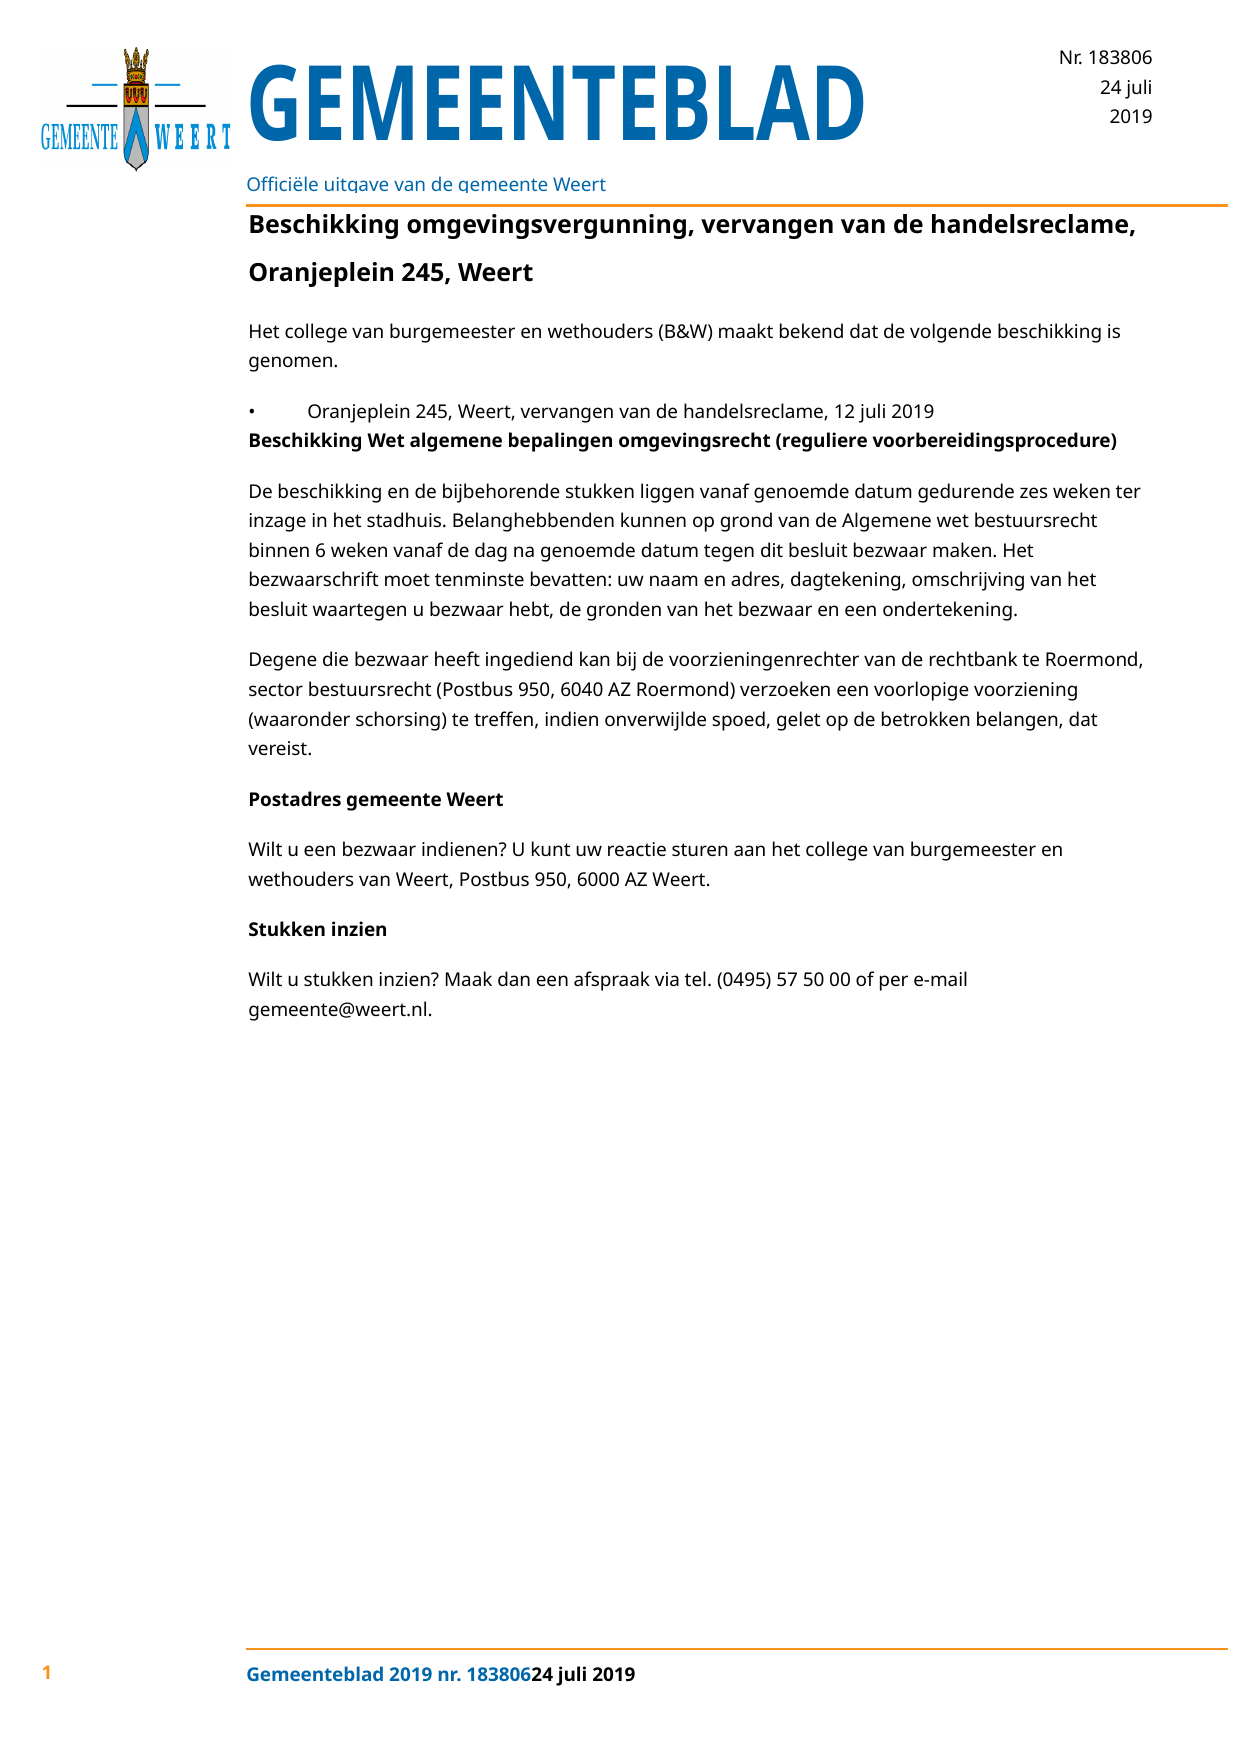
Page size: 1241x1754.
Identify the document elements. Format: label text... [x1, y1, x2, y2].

text Stukken inzien [248, 916, 1152, 942]
list Oranjeplein 245, Weert, vervangen van de handelsreclame, 12 juli 2019 [248, 398, 1152, 424]
text Degene die bezwaar heeft ingediend kan bij de voorzieningenrechter van de rechtbank te Roermond, sector bestuursrecht (Postbus 950, 6040 AZ Roermond) verzoeken een voorlopige voorziening (waaronder schorsing) te treffen, indien onverwijlde spoed, gelet op de betrokken belangen, dat vereist. [248, 647, 1152, 761]
picture [41, 47, 231, 172]
text Beschikking Wet algemene bepalingen omgevingsrecht (reguliere voorbereidingsprocedure) [248, 427, 1152, 453]
text Postadres gemeente Weert [248, 786, 1152, 812]
text Beschikking omgevingsvergunning, vervangen van de handelsreclame, Oranjeplein 245, Weert [248, 207, 1152, 288]
text Wilt u stukken inzien? Maak dan een afspraak via tel. (0495) 57 50 00 of per e-mail gemeente@weert.nl. [248, 967, 1152, 1022]
text Het college van burgemeester en wethouders (B&W) maakt bekend dat de volgende beschikking is genomen. [248, 318, 1152, 373]
text Wilt u een bezwaar indienen? U kunt uw reactie sturen aan het college van burgemeester en wethouders van Weert, Postbus 950, 6000 AZ Weert. [248, 836, 1152, 892]
text De beschikking en de bijbehorende stukken liggen vanaf genoemde datum gedurende zes weken ter inzage in het stadhuis. Belanghebbenden kunnen op grond van de Algemene wet bestuursrecht binnen 6 weken vanaf de dag na genoemde datum tegen dit besluit bezwaar maken. Het bezwaarschrift moet tenminste bevatten: uw naam en adres, dagtekening, omschrijving van het besluit waartegen u bezwaar hebt, de gronden van het bezwaar en een ondertekening. [248, 478, 1152, 622]
